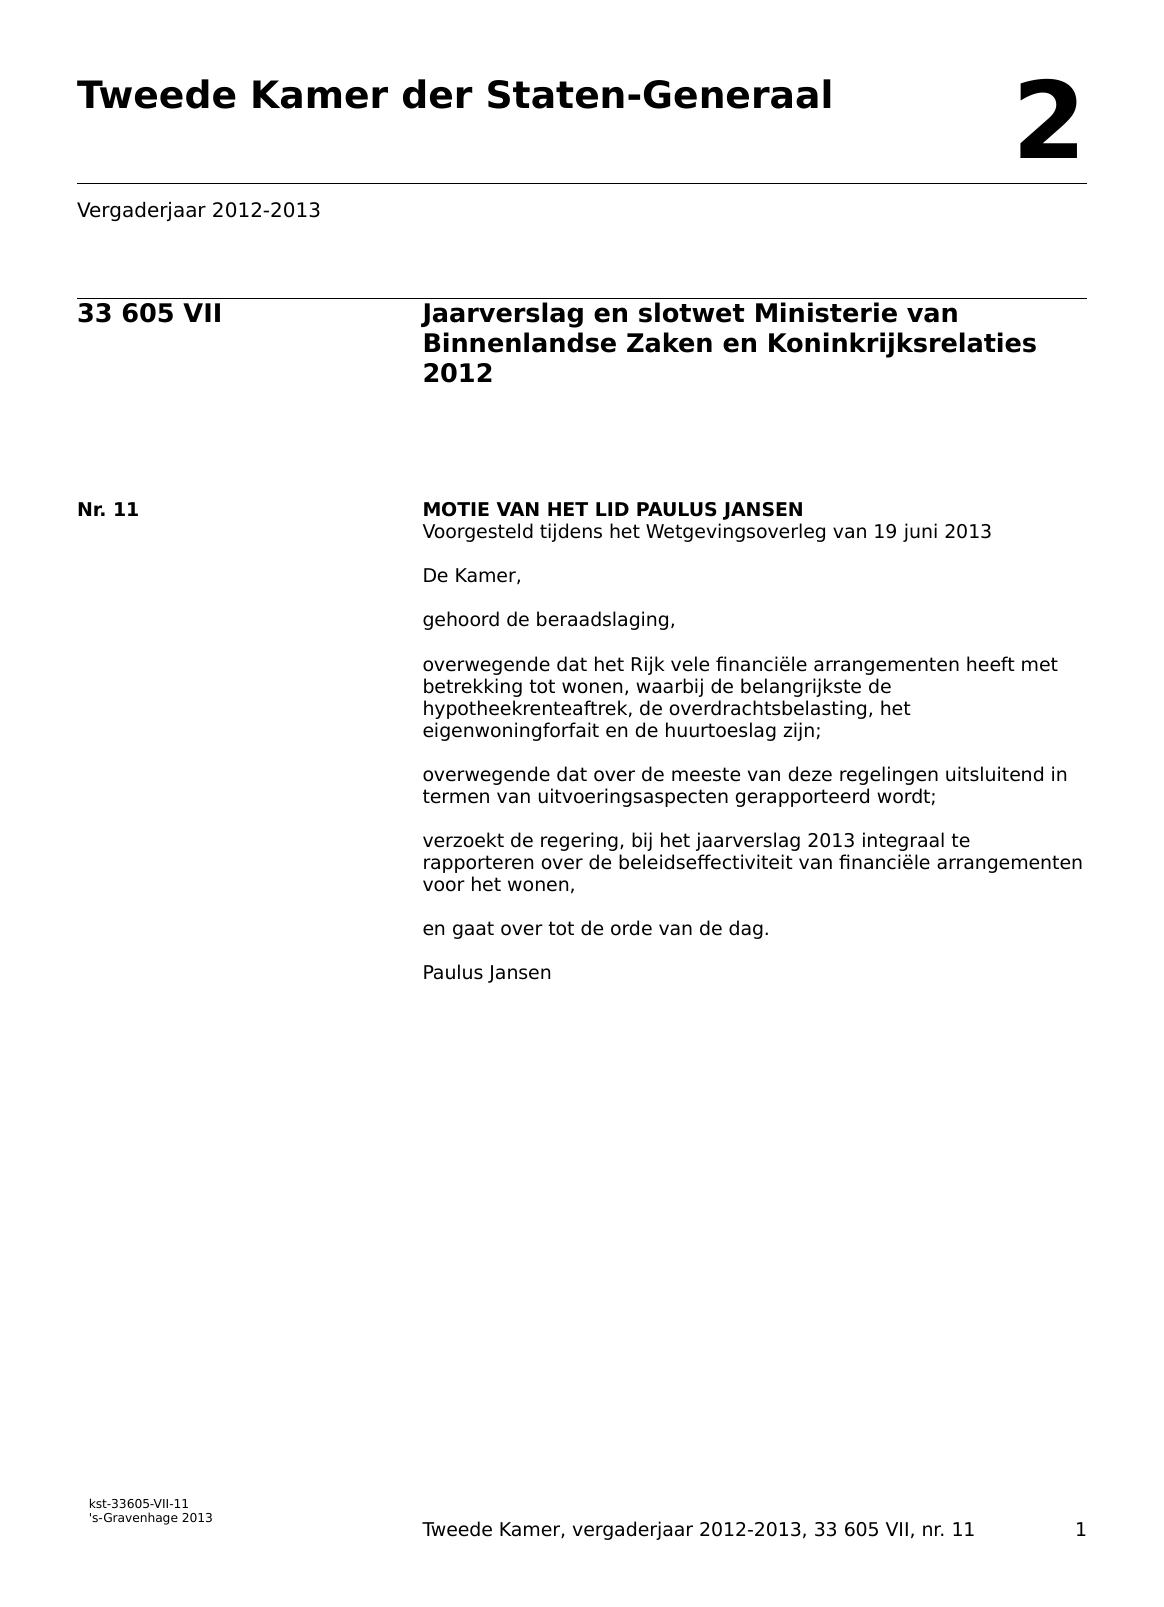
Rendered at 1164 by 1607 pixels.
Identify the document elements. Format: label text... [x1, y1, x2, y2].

text De Kamer, [422, 565, 1087, 587]
table_header 2 [886, 59, 1087, 183]
text kst-33605-VII-11 [88, 1497, 323, 1511]
subtitle Nr. 11 MOTIE VAN HET LID PAULUS JANSEN [77, 499, 1087, 521]
text 's-Gravenhage 2013 [88, 1511, 323, 1525]
text overwegende dat het Rijk vele financiële arrangementen heeft met betrekking tot wonen, waarbij de belangrijkste de hypotheekrenteaftrek, de overdrachtsbelasting, het eigenwoningforfait en de huurtoeslag zijn; [422, 653, 1087, 741]
text gehoord de beraadslaging, [422, 609, 1087, 631]
text Voorgesteld tijdens het Wetgevingsoverleg van 19 juni 2013 [422, 521, 1087, 543]
text Paulus Jansen [422, 962, 1087, 984]
text verzoekt de regering, bij het jaarverslag 2013 integraal te rapporteren over de beleidseffectiviteit van financiële arrangementen voor het wonen, [422, 830, 1087, 896]
table_cell Vergaderjaar 2012-2013 [77, 184, 1087, 298]
text overwegende dat over de meeste van deze regelingen uitsluitend in termen van uitvoeringsaspecten gerapporteerd wordt; [422, 764, 1087, 808]
table_header Tweede Kamer der Staten-Generaal [77, 59, 886, 183]
subtitle 33 605 VII Jaarverslag en slotwet Ministerie van Binnenlandse Zaken en Koninkrijksrelaties 2012 [77, 299, 1087, 388]
text en gaat over tot de orde van de dag. [422, 918, 1087, 940]
